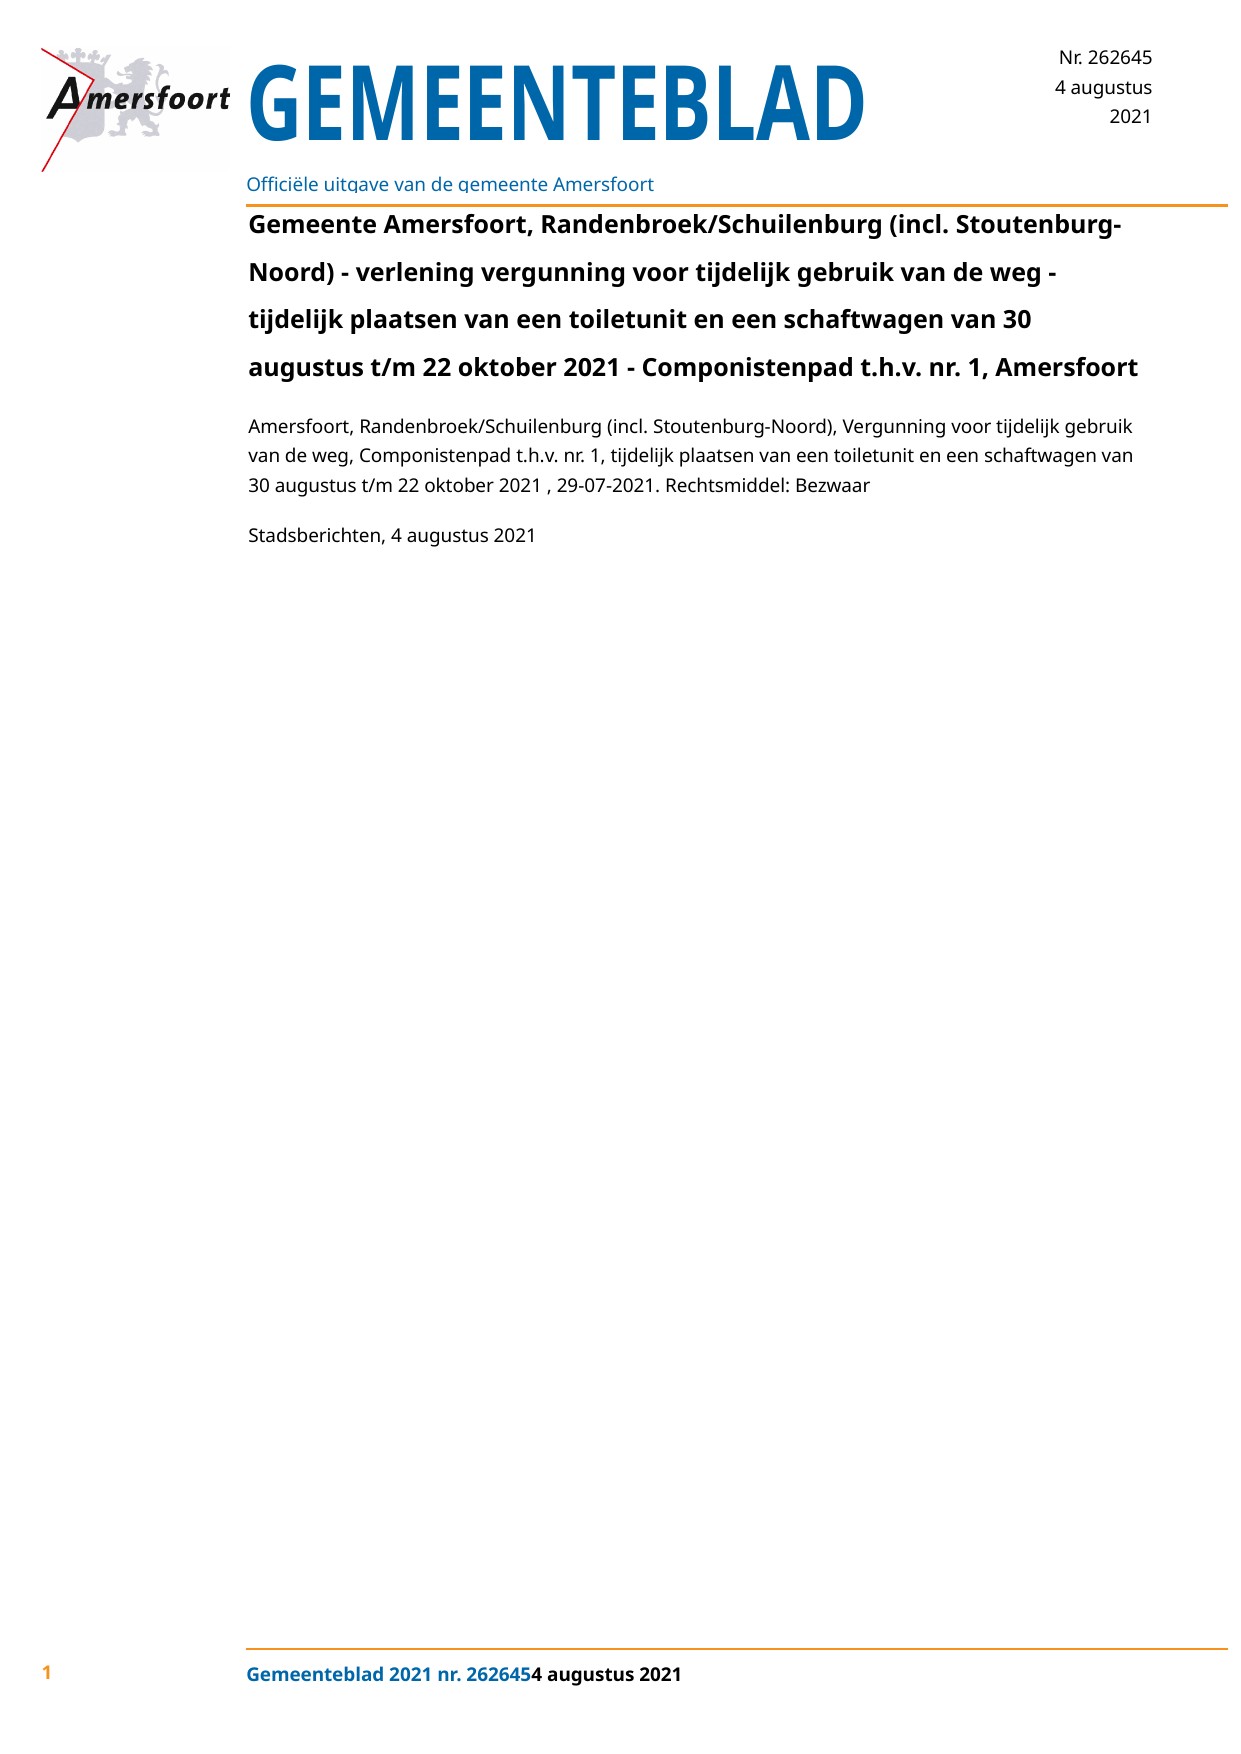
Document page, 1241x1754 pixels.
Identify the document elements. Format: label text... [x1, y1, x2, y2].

text Gemeente Amersfoort, Randenbroek/Schuilenburg (incl. Stoutenburg-Noord) - verlening vergunning voor tijdelijk gebruik van de weg - tijdelijk plaatsen van een toiletunit en een schaftwagen van 30 augustus t/m 22 oktober 2021 - Componistenpad t.h.v. nr. 1, Amersfoort [248, 207, 1152, 384]
text Stadsberichten, 4 augustus 2021 [248, 523, 1152, 548]
text Amersfoort, Randenbroek/Schuilenburg (incl. Stoutenburg-Noord), Vergunning voor tijdelijk gebruik van de weg, Componistenpad t.h.v. nr. 1, tijdelijk plaatsen van een toiletunit en een schaftwagen van 30 augustus t/m 22 oktober 2021 , 29-07-2021. Rechtsmiddel: Bezwaar [248, 413, 1152, 498]
picture [41, 47, 231, 172]
